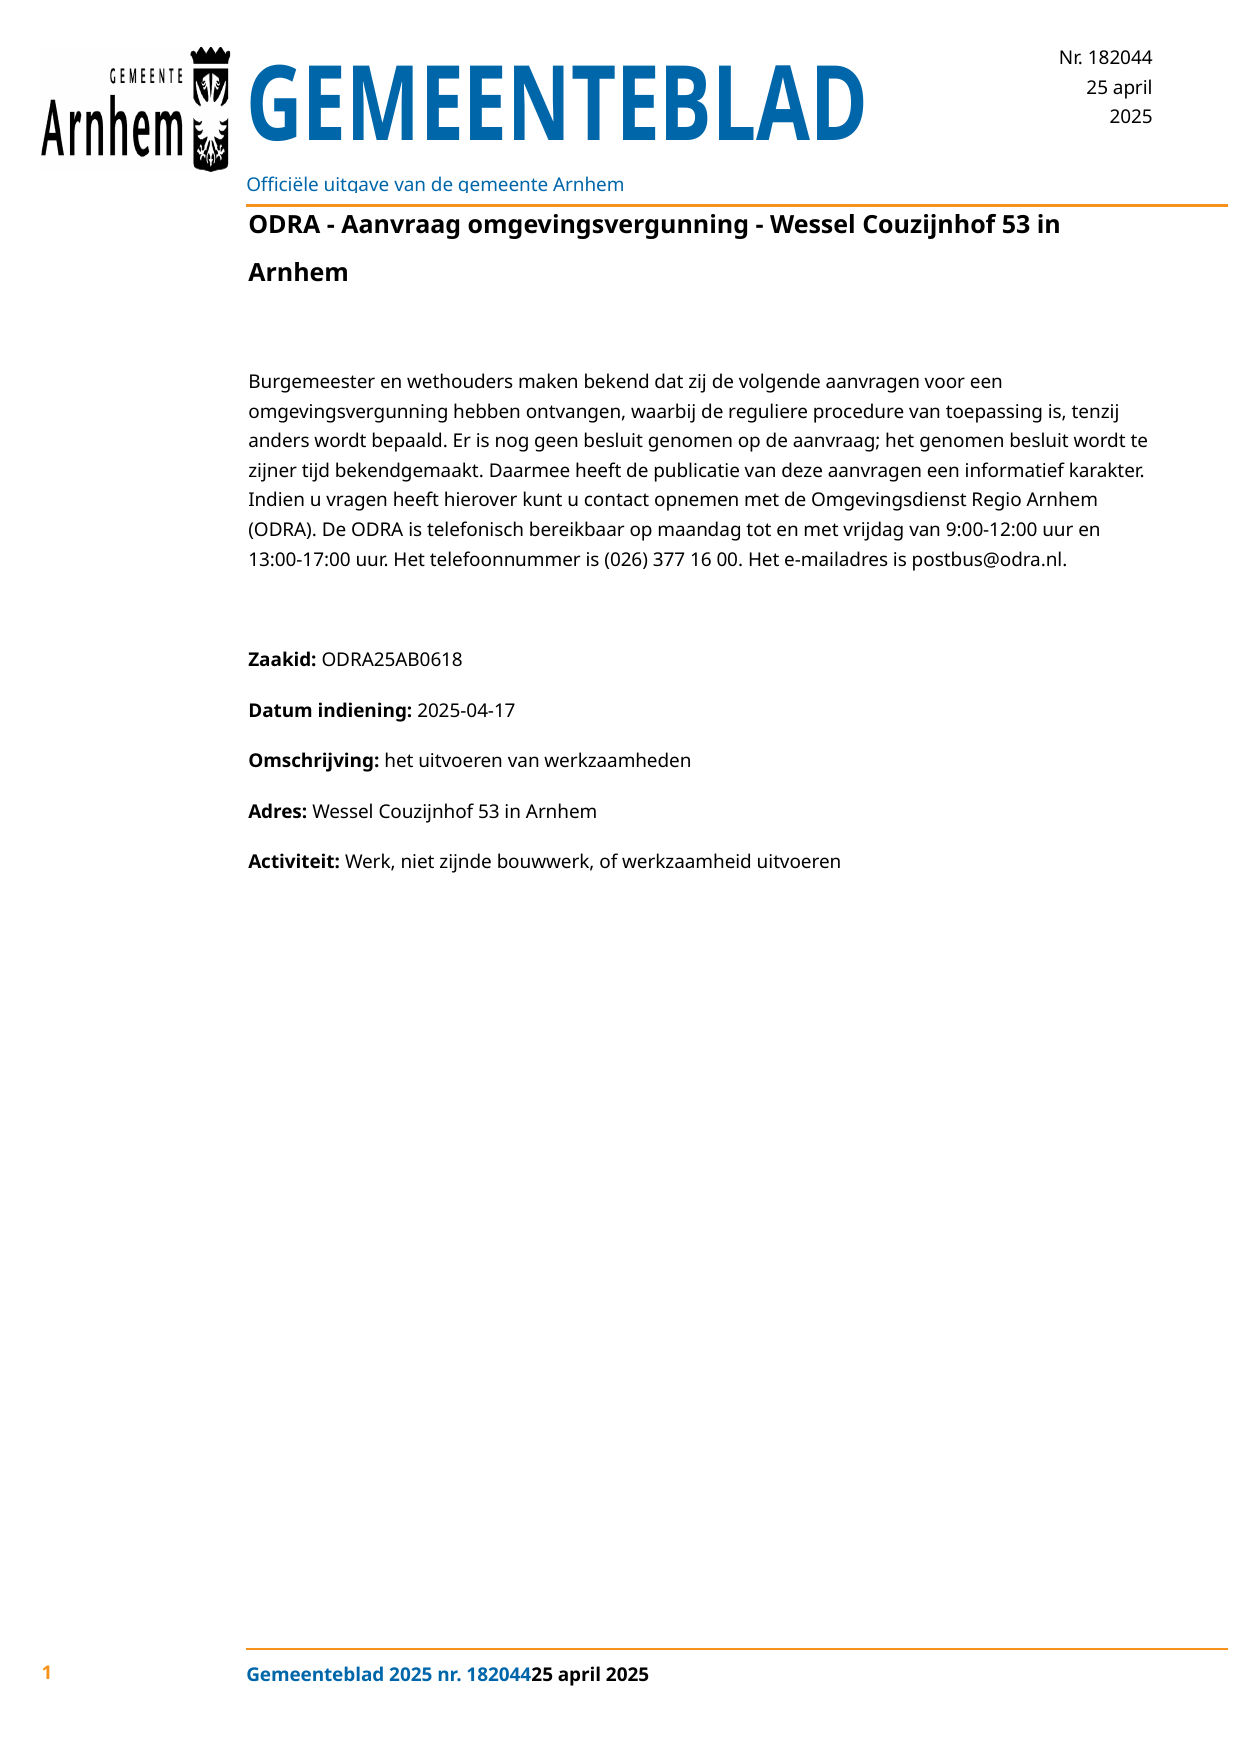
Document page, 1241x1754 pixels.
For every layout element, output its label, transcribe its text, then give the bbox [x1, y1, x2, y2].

picture [41, 47, 231, 172]
text Activiteit: Werk, niet zijnde bouwwerk, of werkzaamheid uitvoeren [248, 848, 1152, 874]
text Burgemeester en wethouders maken bekend dat zij de volgende aanvragen voor een omgevingsvergunning hebben ontvangen, waarbij de reguliere procedure van toepassing is, tenzij anders wordt bepaald. Er is nog geen besluit genomen op de aanvraag; het genomen besluit wordt te zijner tijd bekendgemaakt. Daarmee heeft de publicatie van deze aanvragen een informatief karakter. Indien u vragen heeft hierover kunt u contact opnemen met de Omgevingsdienst Regio Arnhem (ODRA). De ODRA is telefonisch bereikbaar op maandag tot en met vrijdag van 9:00-12:00 uur en 13:00-17:00 uur. Het telefoonnummer is (026) 377 16 00. Het e-mailadres is postbus@odra.nl. [248, 368, 1152, 572]
text Adres: Wessel Couzijnhof 53 in Arnhem [248, 798, 1152, 824]
text Omschrijving: het uitvoeren van werkzaamheden [248, 747, 1152, 773]
text ODRA - Aanvraag omgevingsvergunning - Wessel Couzijnhof 53 in Arnhem [248, 207, 1152, 288]
text Zaakid: ODRA25AB0618 [248, 647, 1152, 672]
text Datum indiening: 2025-04-17 [248, 697, 1152, 723]
